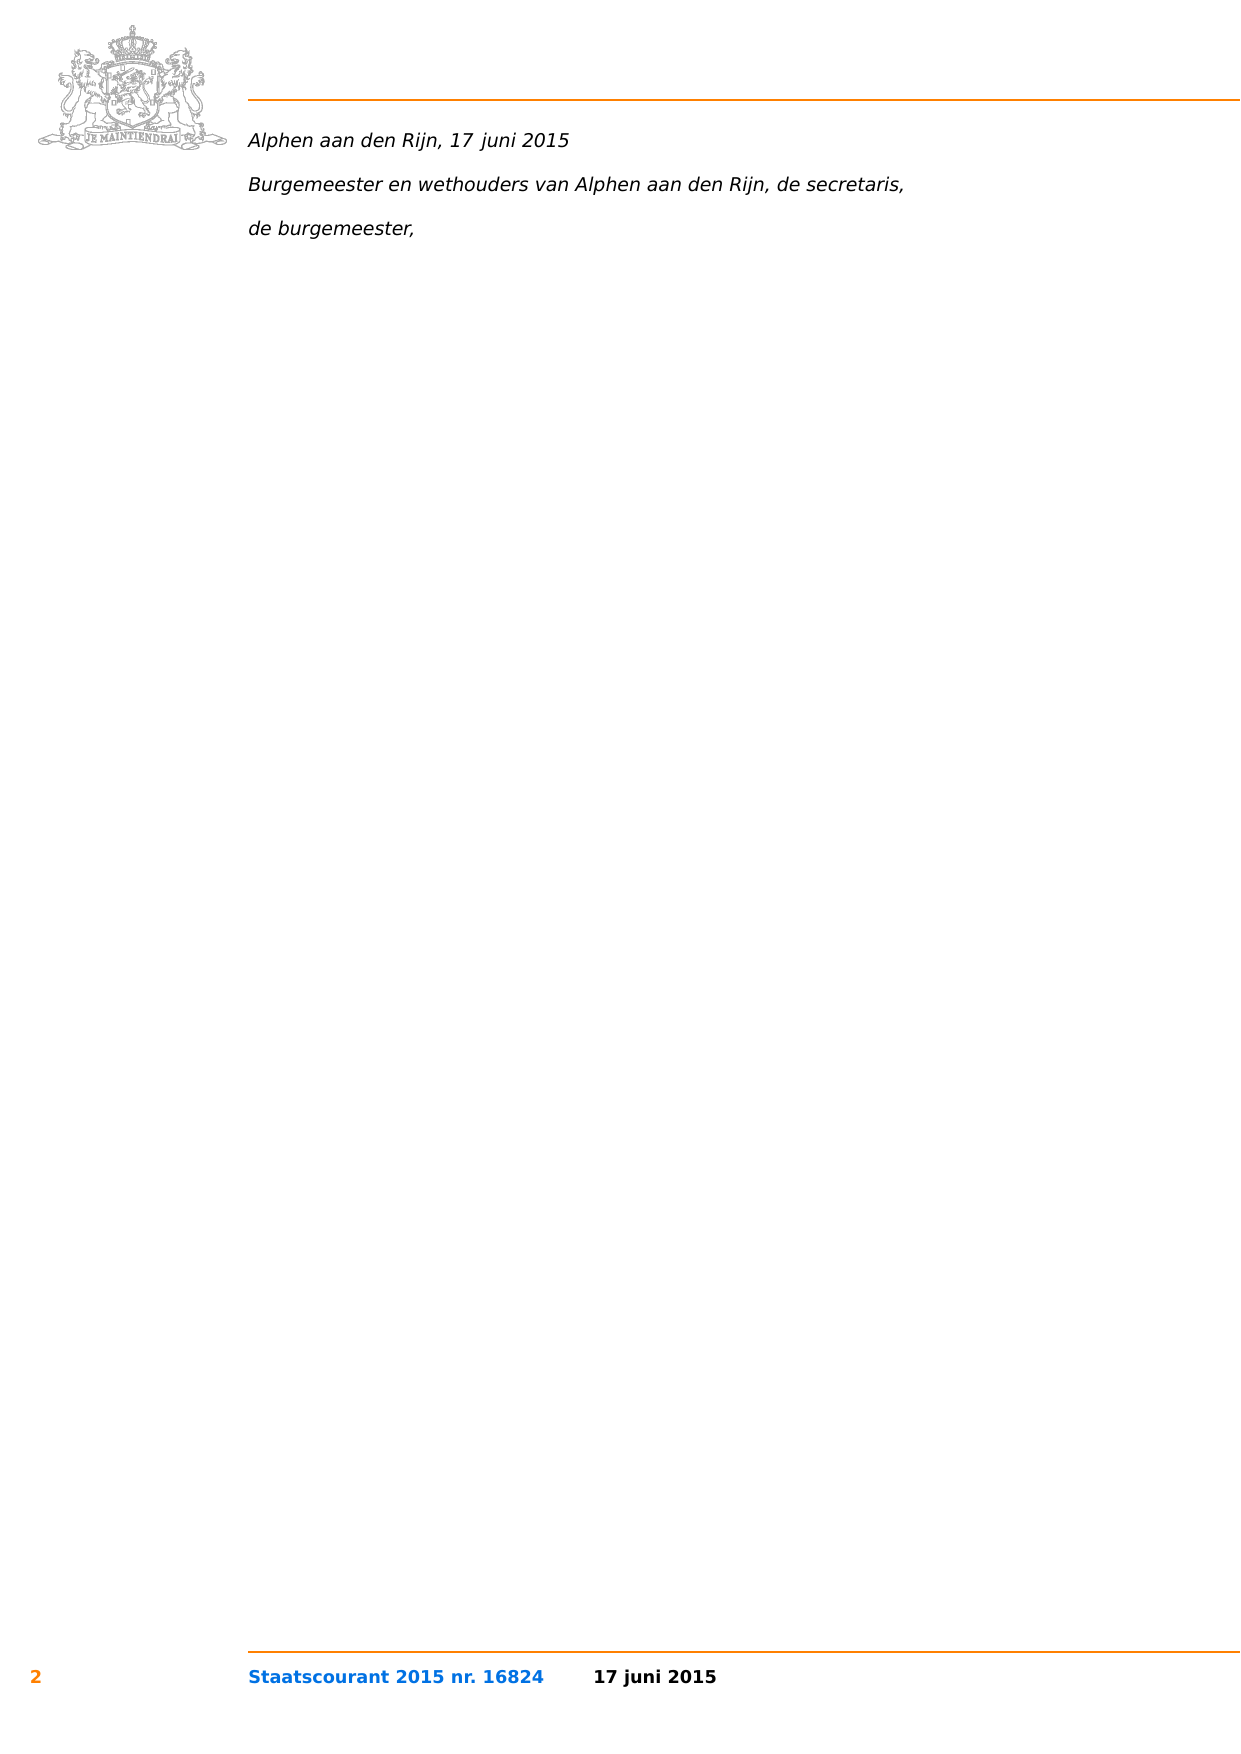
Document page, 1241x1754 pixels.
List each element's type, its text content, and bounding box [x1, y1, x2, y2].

text Alphen aan den Rijn, 17 juni 2015 [248, 130, 1163, 152]
text de burgemeester, [248, 218, 1163, 239]
picture [38, 25, 227, 150]
text Burgemeester en wethouders van Alphen aan den Rijn, de secretaris, [248, 174, 1163, 196]
